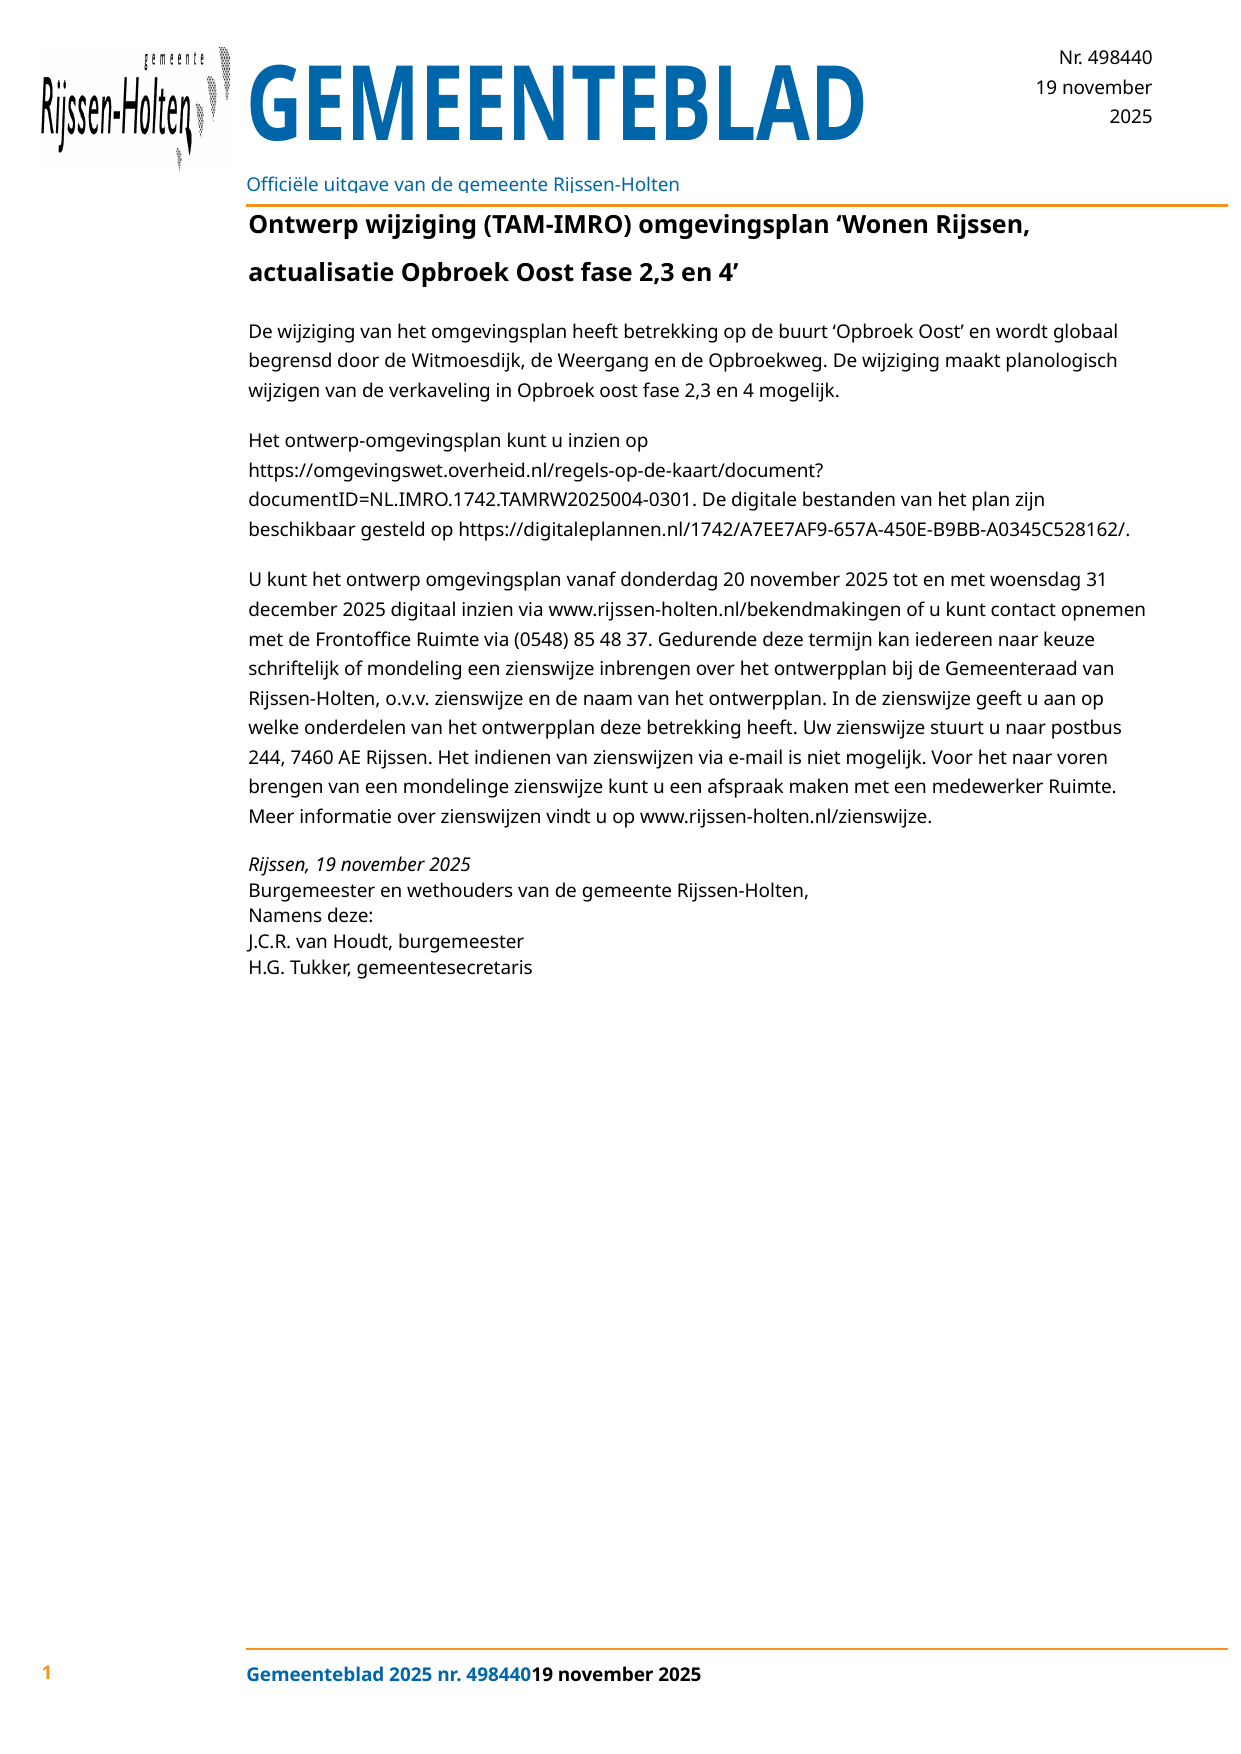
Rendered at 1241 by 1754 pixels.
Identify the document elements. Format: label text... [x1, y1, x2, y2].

text Ontwerp wijziging (TAM-IMRO) omgevingsplan ‘Wonen Rijssen, actualisatie Opbroek Oost fase 2,3 en 4’ [248, 207, 1152, 288]
text Namens deze: [248, 903, 1152, 928]
text U kunt het ontwerp omgevingsplan vanaf donderdag 20 november 2025 tot en met woensdag 31 december 2025 digitaal inzien via www.rijssen-holten.nl/bekendmakingen of u kunt contact opnemen met de Frontoffice Ruimte via (0548) 85 48 37. Gedurende deze termijn kan iedereen naar keuze schriftelijk of mondeling een zienswijze inbrengen over het ontwerpplan bij de Gemeenteraad van Rijssen-Holten, o.v.v. zienswijze en de naam van het ontwerpplan. In de zienswijze geeft u aan op welke onderdelen van het ontwerpplan deze betrekking heeft. Uw zienswijze stuurt u naar postbus 244, 7460 AE Rijssen. Het indienen van zienswijzen via e-mail is niet mogelijk. Voor het naar voren brengen van een mondelinge zienswijze kunt u een afspraak maken met een medewerker Ruimte. Meer informatie over zienswijzen vindt u op www.rijssen-holten.nl/zienswijze. [248, 567, 1152, 829]
text Rijssen, 19 november 2025 [248, 851, 1152, 877]
text Het ontwerp-omgevingsplan kunt u inzien op https://omgevingswet.overheid.nl/regels-op-de-kaart/document?documentID=NL.IMRO.1742.TAMRW2025004-0301. De digitale bestanden van het plan zijn beschikbaar gesteld op https://digitaleplannen.nl/1742/A7EE7AF9-657A-450E-B9BB-A0345C528162/. [248, 427, 1152, 542]
text J.C.R. van Houdt, burgemeester [248, 928, 1152, 954]
text Burgemeester en wethouders van de gemeente Rijssen-Holten, [248, 877, 1152, 903]
text H.G. Tukker, gemeentesecretaris [248, 954, 1152, 980]
picture [41, 47, 231, 172]
text De wijziging van het omgevingsplan heeft betrekking op de buurt ‘Opbroek Oost’ en wordt globaal begrensd door de Witmoesdijk, de Weergang en de Opbroekweg. De wijziging maakt planologisch wijzigen van de verkaveling in Opbroek oost fase 2,3 en 4 mogelijk. [248, 318, 1152, 403]
